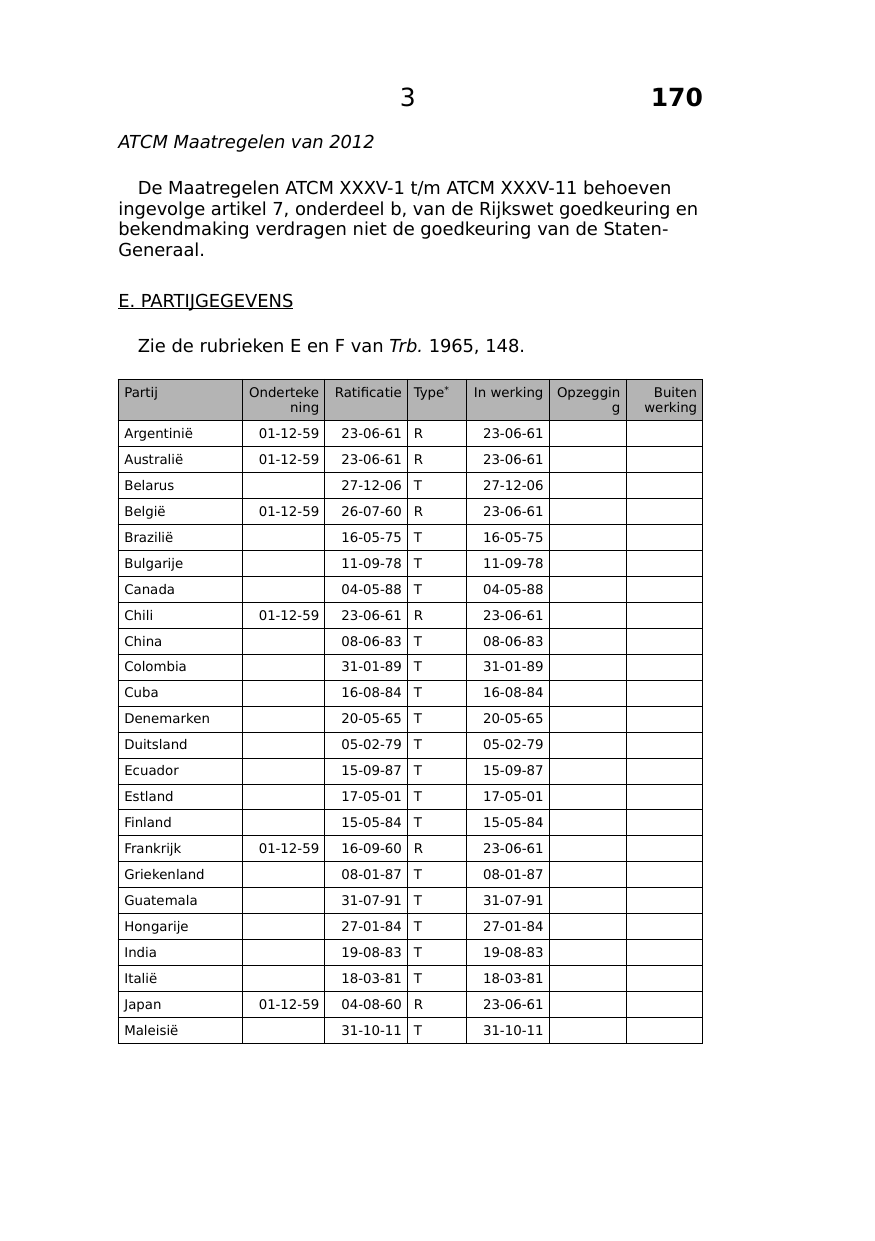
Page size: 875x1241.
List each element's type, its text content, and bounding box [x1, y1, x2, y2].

table_cell 31-10-11 [467, 1018, 549, 1043]
table_cell [243, 810, 324, 835]
table_cell T [408, 914, 466, 939]
table_cell [243, 707, 324, 732]
table_cell 19-08-83 [467, 940, 549, 965]
table_cell [550, 966, 626, 991]
table_cell Japan [119, 992, 242, 1017]
table_cell 04-05-88 [467, 577, 549, 602]
table_cell [627, 473, 702, 498]
table_cell [243, 940, 324, 965]
table_cell T [408, 888, 466, 913]
table_cell 16-05-75 [467, 525, 549, 550]
table_cell 23-06-61 [467, 603, 549, 628]
table_cell 23-06-61 [325, 421, 407, 446]
table_cell [550, 551, 626, 576]
table_cell [550, 629, 626, 654]
table_cell Frankrijk [119, 836, 242, 861]
table_cell 23-06-61 [467, 421, 549, 446]
table_cell T [408, 940, 466, 965]
table_cell 08-06-83 [325, 629, 407, 654]
table_cell T [408, 681, 466, 706]
table_cell [627, 499, 702, 524]
table_cell 23-06-61 [467, 836, 549, 861]
table_cell T [408, 759, 466, 783]
table_cell Brazilië [119, 525, 242, 550]
table_cell België [119, 499, 242, 524]
table_cell [550, 421, 626, 446]
table_cell 08-01-87 [467, 862, 549, 887]
table_cell T [408, 733, 466, 757]
table_cell 23-06-61 [325, 447, 407, 472]
table_cell Chili [119, 603, 242, 628]
table_cell [627, 966, 702, 991]
table_cell 15-05-84 [467, 810, 549, 835]
table_cell [243, 655, 324, 680]
table_cell 11-09-78 [325, 551, 407, 576]
table_cell Guatemala [119, 888, 242, 913]
table_cell R [408, 421, 466, 446]
table_cell [627, 992, 702, 1017]
table_cell Duitsland [119, 733, 242, 757]
table_cell T [408, 551, 466, 576]
table_cell T [408, 473, 466, 498]
table_cell [627, 707, 702, 732]
table_cell [243, 525, 324, 550]
table_cell [627, 655, 702, 680]
table_cell India [119, 940, 242, 965]
table_cell 16-08-84 [467, 681, 549, 706]
table_cell [243, 785, 324, 809]
table_cell [550, 810, 626, 835]
table_cell [550, 992, 626, 1017]
table_cell 19-08-83 [325, 940, 407, 965]
table_cell [627, 1018, 702, 1043]
table_cell Griekenland [119, 862, 242, 887]
table_cell [550, 655, 626, 680]
table_cell 15-09-87 [325, 759, 407, 783]
table_cell [627, 785, 702, 809]
table_cell Bulgarije [119, 551, 242, 576]
text Zie de rubrieken E en F van Trb. 1965, 148. [118, 336, 703, 357]
table_cell R [408, 447, 466, 472]
table_cell Estland [119, 785, 242, 809]
table_cell [550, 707, 626, 732]
table_cell R [408, 836, 466, 861]
table_cell [550, 862, 626, 887]
table_cell [243, 577, 324, 602]
table_cell [243, 888, 324, 913]
table_cell [550, 577, 626, 602]
table_cell 20-05-65 [467, 707, 549, 732]
table_cell 31-10-11 [325, 1018, 407, 1043]
table_cell Ecuador [119, 759, 242, 783]
table_cell 18-03-81 [325, 966, 407, 991]
table_cell [243, 473, 324, 498]
table_cell [627, 577, 702, 602]
table_cell T [408, 966, 466, 991]
table_cell [243, 1018, 324, 1043]
table_cell [627, 733, 702, 757]
table_cell T [408, 1018, 466, 1043]
table_cell 31-01-89 [467, 655, 549, 680]
table_cell [550, 888, 626, 913]
table_cell [243, 681, 324, 706]
table_cell [550, 447, 626, 472]
table_cell [550, 836, 626, 861]
table_cell T [408, 629, 466, 654]
table_cell R [408, 992, 466, 1017]
table_cell [627, 810, 702, 835]
table_cell T [408, 862, 466, 887]
table_cell China [119, 629, 242, 654]
subtitle ATCM Maatregelen van 2012 [118, 132, 703, 153]
table_cell 27-12-06 [325, 473, 407, 498]
table_cell [627, 888, 702, 913]
table_cell [627, 914, 702, 939]
table_cell [627, 836, 702, 861]
table_cell [627, 525, 702, 550]
table_cell Denemarken [119, 707, 242, 732]
table_cell 01-12-59 [243, 499, 324, 524]
table_cell 15-09-87 [467, 759, 549, 783]
table_cell 16-08-84 [325, 681, 407, 706]
table_cell 17-05-01 [325, 785, 407, 809]
table_cell [550, 785, 626, 809]
table_cell [627, 940, 702, 965]
table_header Partij [119, 380, 242, 420]
table_cell R [408, 603, 466, 628]
table_cell 01-12-59 [243, 447, 324, 472]
table_header Opzegging [550, 380, 626, 420]
table_header Ratificatie [325, 380, 407, 420]
table_cell 01-12-59 [243, 603, 324, 628]
table_cell [627, 421, 702, 446]
table_cell 23-06-61 [467, 447, 549, 472]
table_cell Maleisië [119, 1018, 242, 1043]
table_cell [550, 759, 626, 783]
table_cell 15-05-84 [325, 810, 407, 835]
table_cell T [408, 577, 466, 602]
table_cell 27-01-84 [467, 914, 549, 939]
table_cell 20-05-65 [325, 707, 407, 732]
table_cell [550, 681, 626, 706]
table_cell 31-07-91 [325, 888, 407, 913]
table_cell [550, 914, 626, 939]
table_cell [550, 525, 626, 550]
table_cell [627, 862, 702, 887]
table_cell R [408, 499, 466, 524]
table_cell [627, 447, 702, 472]
table_cell [627, 681, 702, 706]
table_cell 05-02-79 [467, 733, 549, 757]
table_cell [243, 862, 324, 887]
table_cell [550, 1018, 626, 1043]
table_cell [550, 473, 626, 498]
table_cell [243, 966, 324, 991]
table_cell [550, 733, 626, 757]
table_cell Australië [119, 447, 242, 472]
table_cell 11-09-78 [467, 551, 549, 576]
table_cell Italië [119, 966, 242, 991]
table_cell 01-12-59 [243, 421, 324, 446]
table_cell Colombia [119, 655, 242, 680]
table_cell Argentinië [119, 421, 242, 446]
table_cell [550, 940, 626, 965]
table_cell T [408, 707, 466, 732]
table_header In werking [467, 380, 549, 420]
table_cell Finland [119, 810, 242, 835]
table_cell Cuba [119, 681, 242, 706]
table_cell 23-06-61 [467, 992, 549, 1017]
table_cell 08-01-87 [325, 862, 407, 887]
table_cell 23-06-61 [325, 603, 407, 628]
table_cell Canada [119, 577, 242, 602]
table_header Buiten werking [627, 380, 702, 420]
table_cell [243, 759, 324, 783]
table_cell 17-05-01 [467, 785, 549, 809]
table_cell 05-02-79 [325, 733, 407, 757]
table_cell [550, 603, 626, 628]
table_header Type* [408, 380, 466, 420]
table_cell [243, 551, 324, 576]
table_cell 18-03-81 [467, 966, 549, 991]
table_cell 26-07-60 [325, 499, 407, 524]
table_cell 08-06-83 [467, 629, 549, 654]
table_header Ondertekening [243, 380, 324, 420]
table_cell [627, 551, 702, 576]
table_cell 04-08-60 [325, 992, 407, 1017]
table_cell T [408, 785, 466, 809]
table_cell 16-09-60 [325, 836, 407, 861]
table_cell Hongarije [119, 914, 242, 939]
table_cell 01-12-59 [243, 836, 324, 861]
table_cell 31-01-89 [325, 655, 407, 680]
table_cell 16-05-75 [325, 525, 407, 550]
table_cell T [408, 810, 466, 835]
table_cell 04-05-88 [325, 577, 407, 602]
table_cell 31-07-91 [467, 888, 549, 913]
subtitle E. PARTIJGEGEVENS [118, 291, 703, 311]
table_cell [627, 629, 702, 654]
table_cell [627, 603, 702, 628]
table_cell 23-06-61 [467, 499, 549, 524]
table_cell 27-12-06 [467, 473, 549, 498]
text De Maatregelen ATCM XXXV-1 t/m ATCM XXXV-11 behoeven ingevolge artikel 7, onderdeel b, van de Rijkswet goedkeuring en bekendmaking verdragen niet de goedkeuring van de Staten-Generaal. [118, 178, 703, 261]
table_cell [243, 733, 324, 757]
table_cell [243, 629, 324, 654]
table_cell 27-01-84 [325, 914, 407, 939]
table_cell Belarus [119, 473, 242, 498]
table_cell T [408, 655, 466, 680]
table_cell T [408, 525, 466, 550]
table_cell [243, 914, 324, 939]
table_cell [627, 759, 702, 783]
table_cell [550, 499, 626, 524]
table_cell 01-12-59 [243, 992, 324, 1017]
